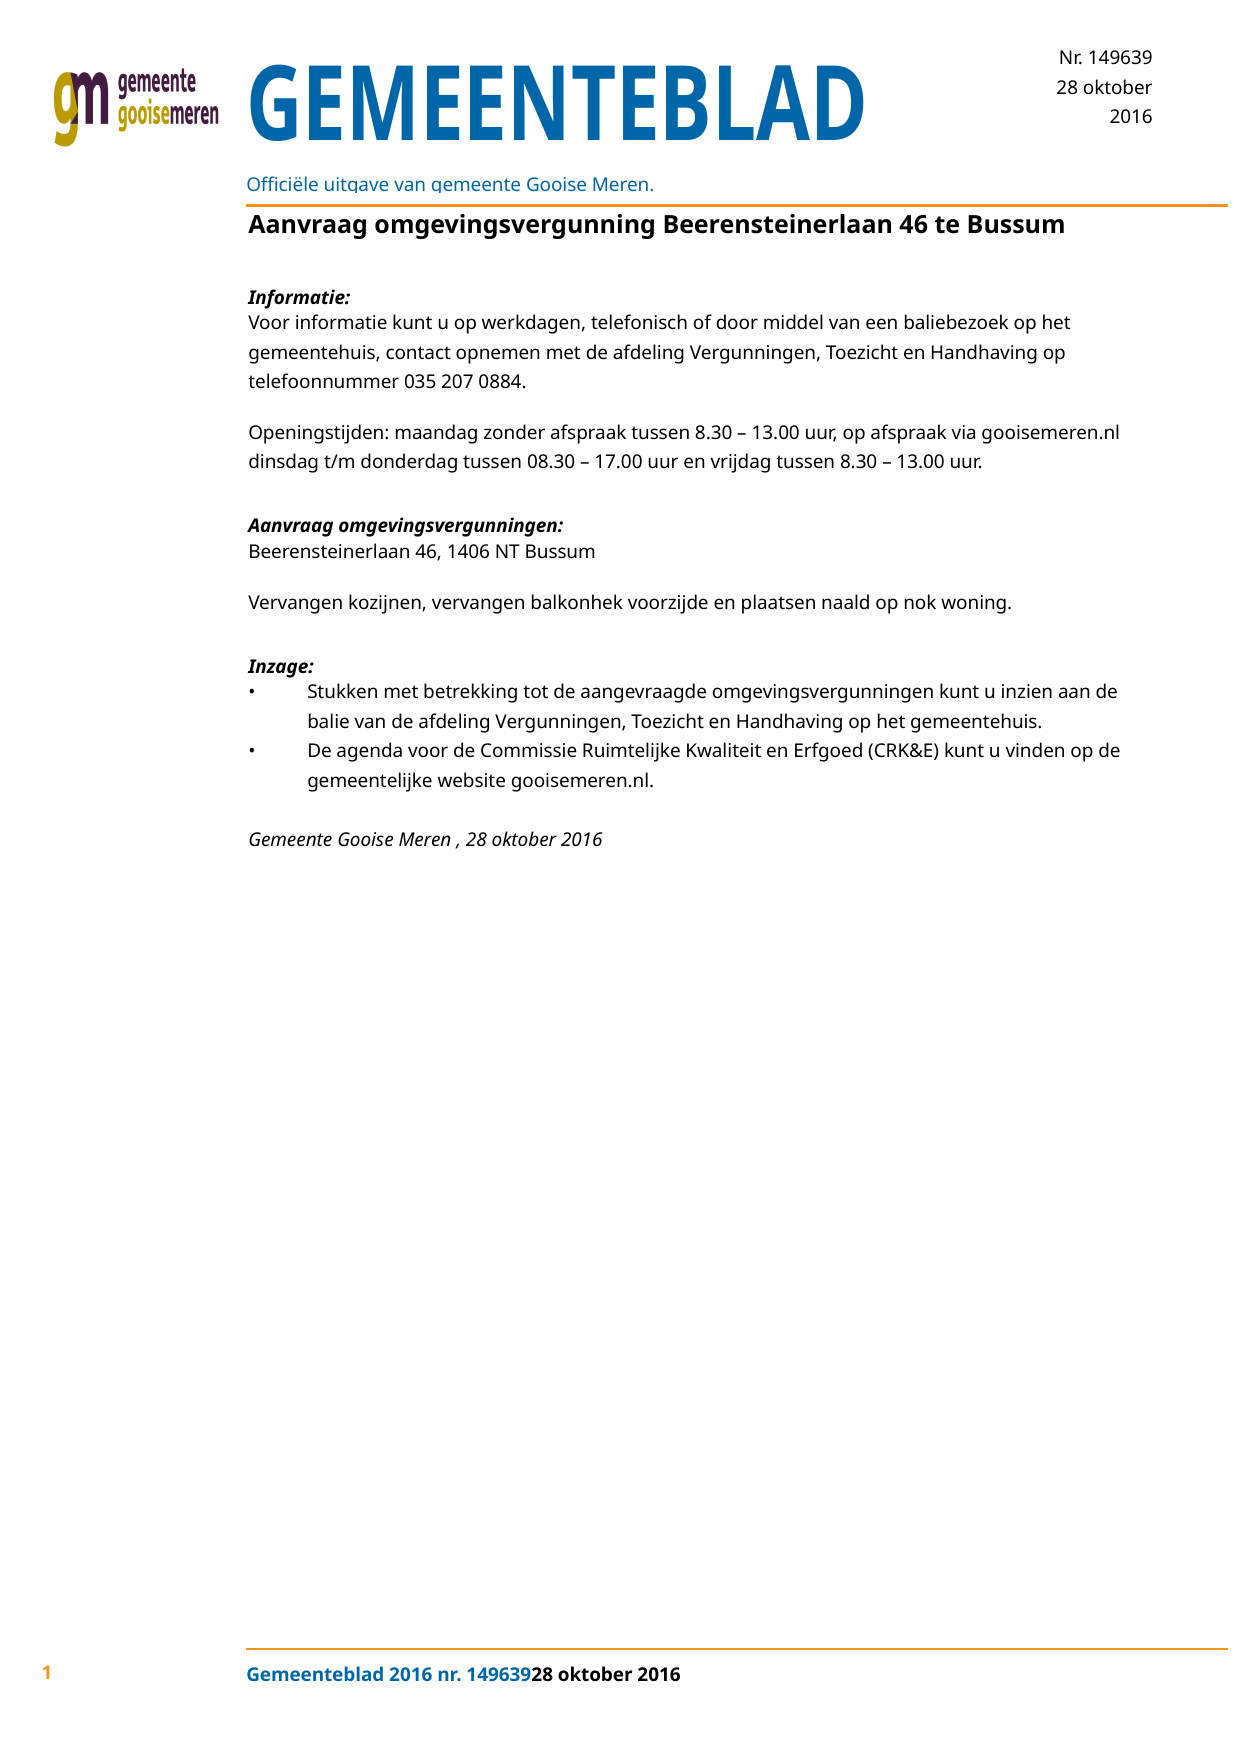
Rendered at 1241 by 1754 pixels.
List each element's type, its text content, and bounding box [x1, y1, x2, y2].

text Openingstijden: maandag zonder afspraak tussen 8.30 – 13.00 uur, op afspraak via gooisemeren.nl dinsdag t/m donderdag tussen 08.30 – 17.00 uur en vrijdag tussen 8.30 – 13.00 uur. [248, 419, 1152, 474]
text Vervangen kozijnen, vervangen balkonhek voorzijde en plaatsen naald op nok woning. [248, 589, 1152, 614]
text Gemeente Gooise Meren , 28 oktober 2016 [248, 826, 1152, 852]
text Aanvraag omgevingsvergunning Beerensteinerlaan 46 te Bussum [248, 207, 1152, 241]
picture [41, 47, 231, 172]
text Voor informatie kunt u op werkdagen, telefonisch of door middel van een baliebezoek op het gemeentehuis, contact opnemen met de afdeling Vergunningen, Toezicht en Handhaving op telefoonnummer 035 207 0884. [248, 309, 1152, 394]
list De agenda voor de Commissie Ruimtelijke Kwaliteit en Erfgoed (CRK&E) kunt u vinden op de gemeentelijke website gooisemeren.nl. [248, 738, 1152, 793]
text Aanvraag omgevingsvergunningen: [248, 513, 1152, 538]
list Stukken met betrekking tot de aangevraagde omgevingsvergunningen kunt u inzien aan de balie van de afdeling Vergunningen, Toezicht en Handhaving op het gemeentehuis. [248, 678, 1152, 734]
text Inzage: [248, 653, 1152, 678]
text Informatie: [248, 284, 1152, 309]
text Beerensteinerlaan 46, 1406 NT Bussum [248, 538, 1152, 564]
